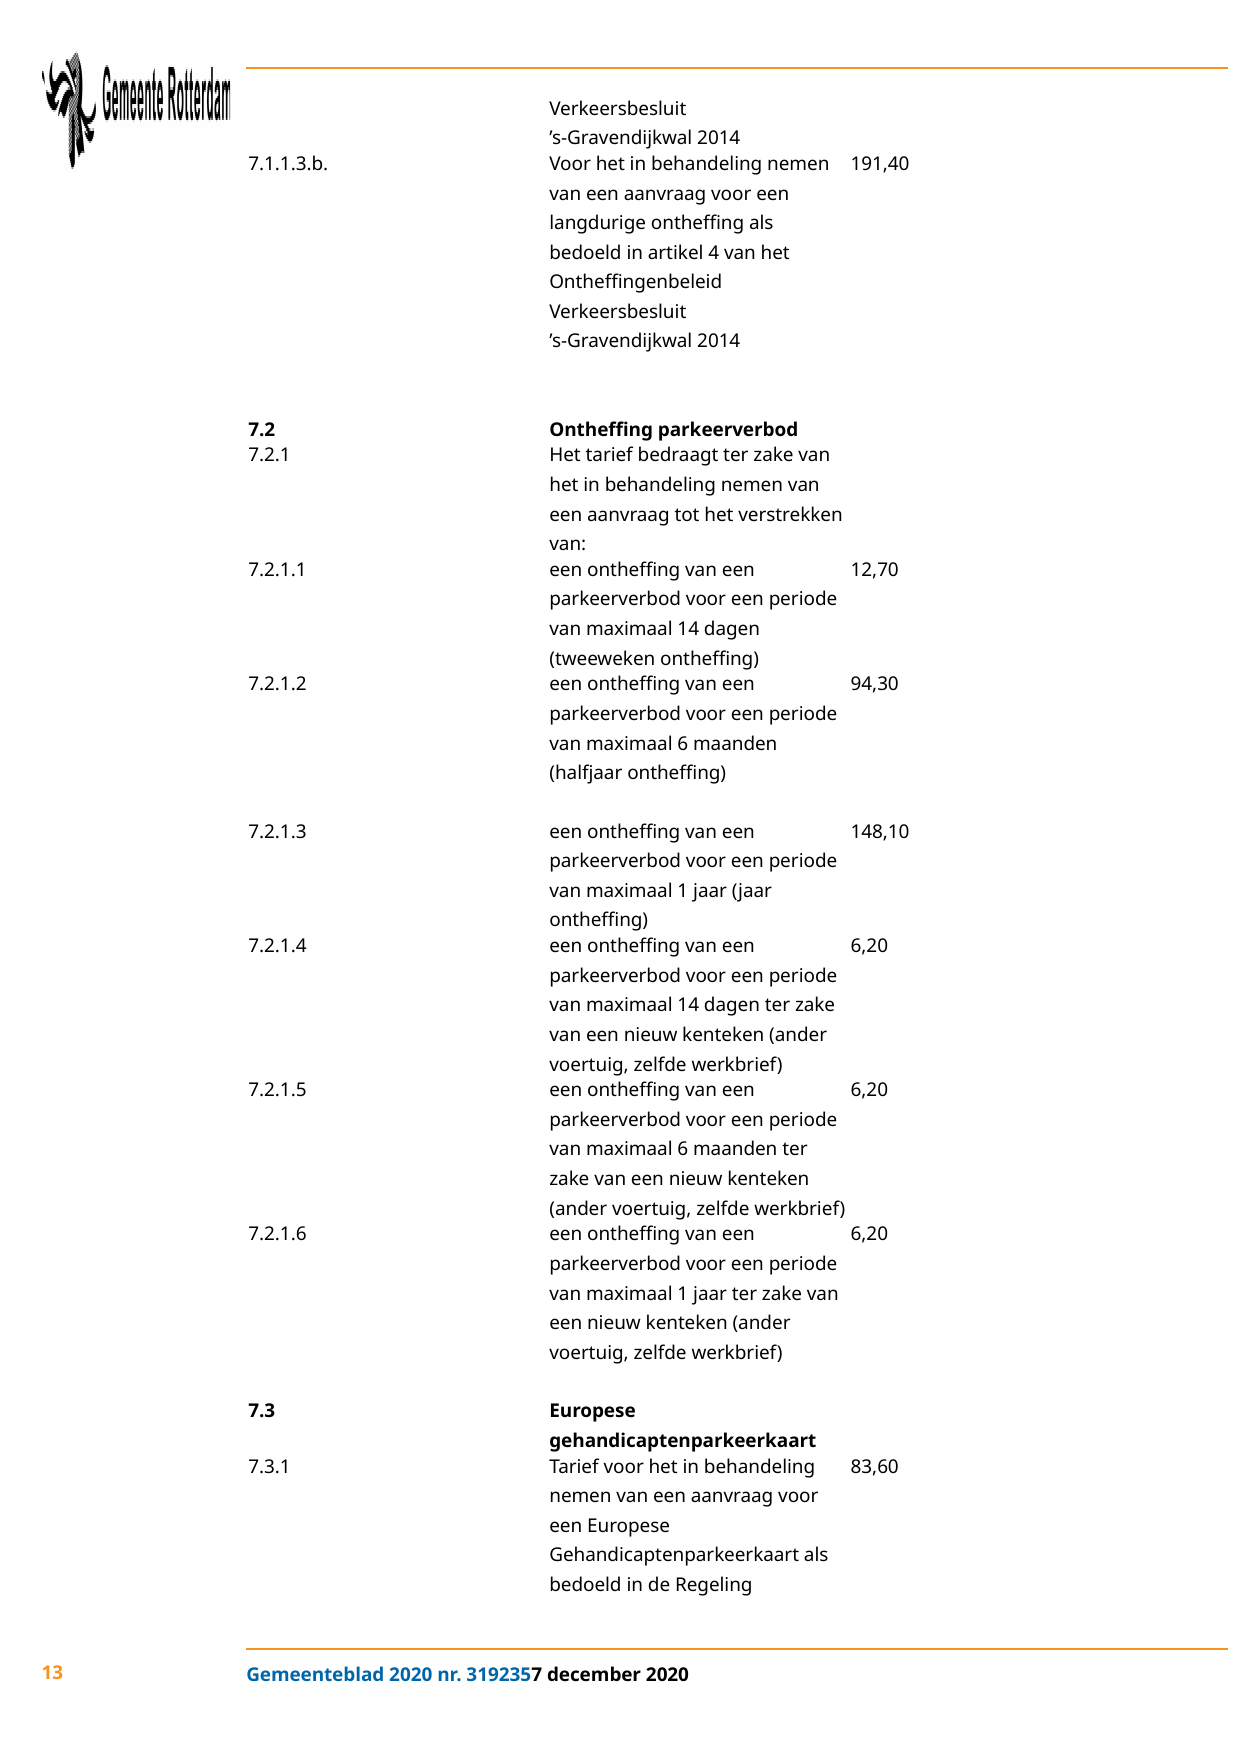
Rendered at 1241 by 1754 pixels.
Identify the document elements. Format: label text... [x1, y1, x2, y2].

table_cell 83,60 [850, 1453, 1152, 1597]
table_cell een ontheffing van een parkeerverbod voor een periode van maximaal 6 maanden ter zake van een nieuw kenteken (ander voertuig, zelfde werkbrief) [549, 1076, 850, 1221]
table_header een ontheffing van een parkeerverbod voor een periode van maximaal 1 jaar (jaar ontheffing) [549, 818, 850, 932]
table_cell Tarief voor het in behandeling nemen van een aanvraag voor een Europese Gehandicaptenparkeerkaart als bedoeld in de Regeling [549, 1453, 850, 1597]
table_cell [850, 95, 1152, 150]
picture [41, 47, 231, 172]
table_cell een ontheffing van een parkeerverbod voor een periode van maximaal 14 dagen (tweeweken ontheffing) [549, 556, 850, 671]
table_header Ontheffing parkeerverbod [549, 416, 850, 442]
table_cell 7.1.1.3.b. [248, 150, 549, 353]
table_cell een ontheffing van een parkeerverbod voor een periode van maximaal 6 maanden (halfjaar ontheffing) [549, 671, 850, 785]
table_cell 7.2.1.6 [248, 1221, 549, 1364]
table_header 148,10 [850, 818, 1152, 932]
table_cell 6,20 [850, 1076, 1152, 1221]
table_cell Voor het in behandeling nemen van een aanvraag voor een langdurige ontheffing als bedoeld in artikel 4 van het Ontheffingenbeleid Verkeersbesluit ’s-Gravendijkwal 2014 [549, 150, 850, 353]
table_header 7.2 [248, 416, 549, 442]
table_header [850, 416, 1152, 442]
table_cell 7.2.1.1 [248, 556, 549, 671]
table_cell 94,30 [850, 671, 1152, 785]
table_cell 7.3.1 [248, 1453, 549, 1597]
table_cell een ontheffing van een parkeerverbod voor een periode van maximaal 14 dagen ter zake van een nieuw kenteken (ander voertuig, zelfde werkbrief) [549, 933, 850, 1076]
table_cell 12,70 [850, 556, 1152, 671]
table_cell 7.2.1.2 [248, 671, 549, 785]
table_cell 7.2.1 [248, 442, 549, 556]
table_header 7.3 [248, 1398, 549, 1453]
table_cell 7.2.1.4 [248, 933, 549, 1076]
table_header 7.2.1.3 [248, 818, 549, 932]
table_cell 7.2.1.5 [248, 1076, 549, 1221]
table_cell 6,20 [850, 1221, 1152, 1364]
table_cell Verkeersbesluit ’s-Gravendijkwal 2014 [549, 95, 850, 150]
table_cell 191,40 [850, 150, 1152, 353]
table_cell [248, 95, 549, 150]
table_cell [850, 442, 1152, 556]
table_cell 6,20 [850, 933, 1152, 1076]
table_header [850, 1398, 1152, 1453]
table_cell een ontheffing van een parkeerverbod voor een periode van maximaal 1 jaar ter zake van een nieuw kenteken (ander voertuig, zelfde werkbrief) [549, 1221, 850, 1364]
table_header Europese gehandicaptenparkeerkaart [549, 1398, 850, 1453]
table_cell Het tarief bedraagt ter zake van het in behandeling nemen van een aanvraag tot het verstrekken van: [549, 442, 850, 556]
